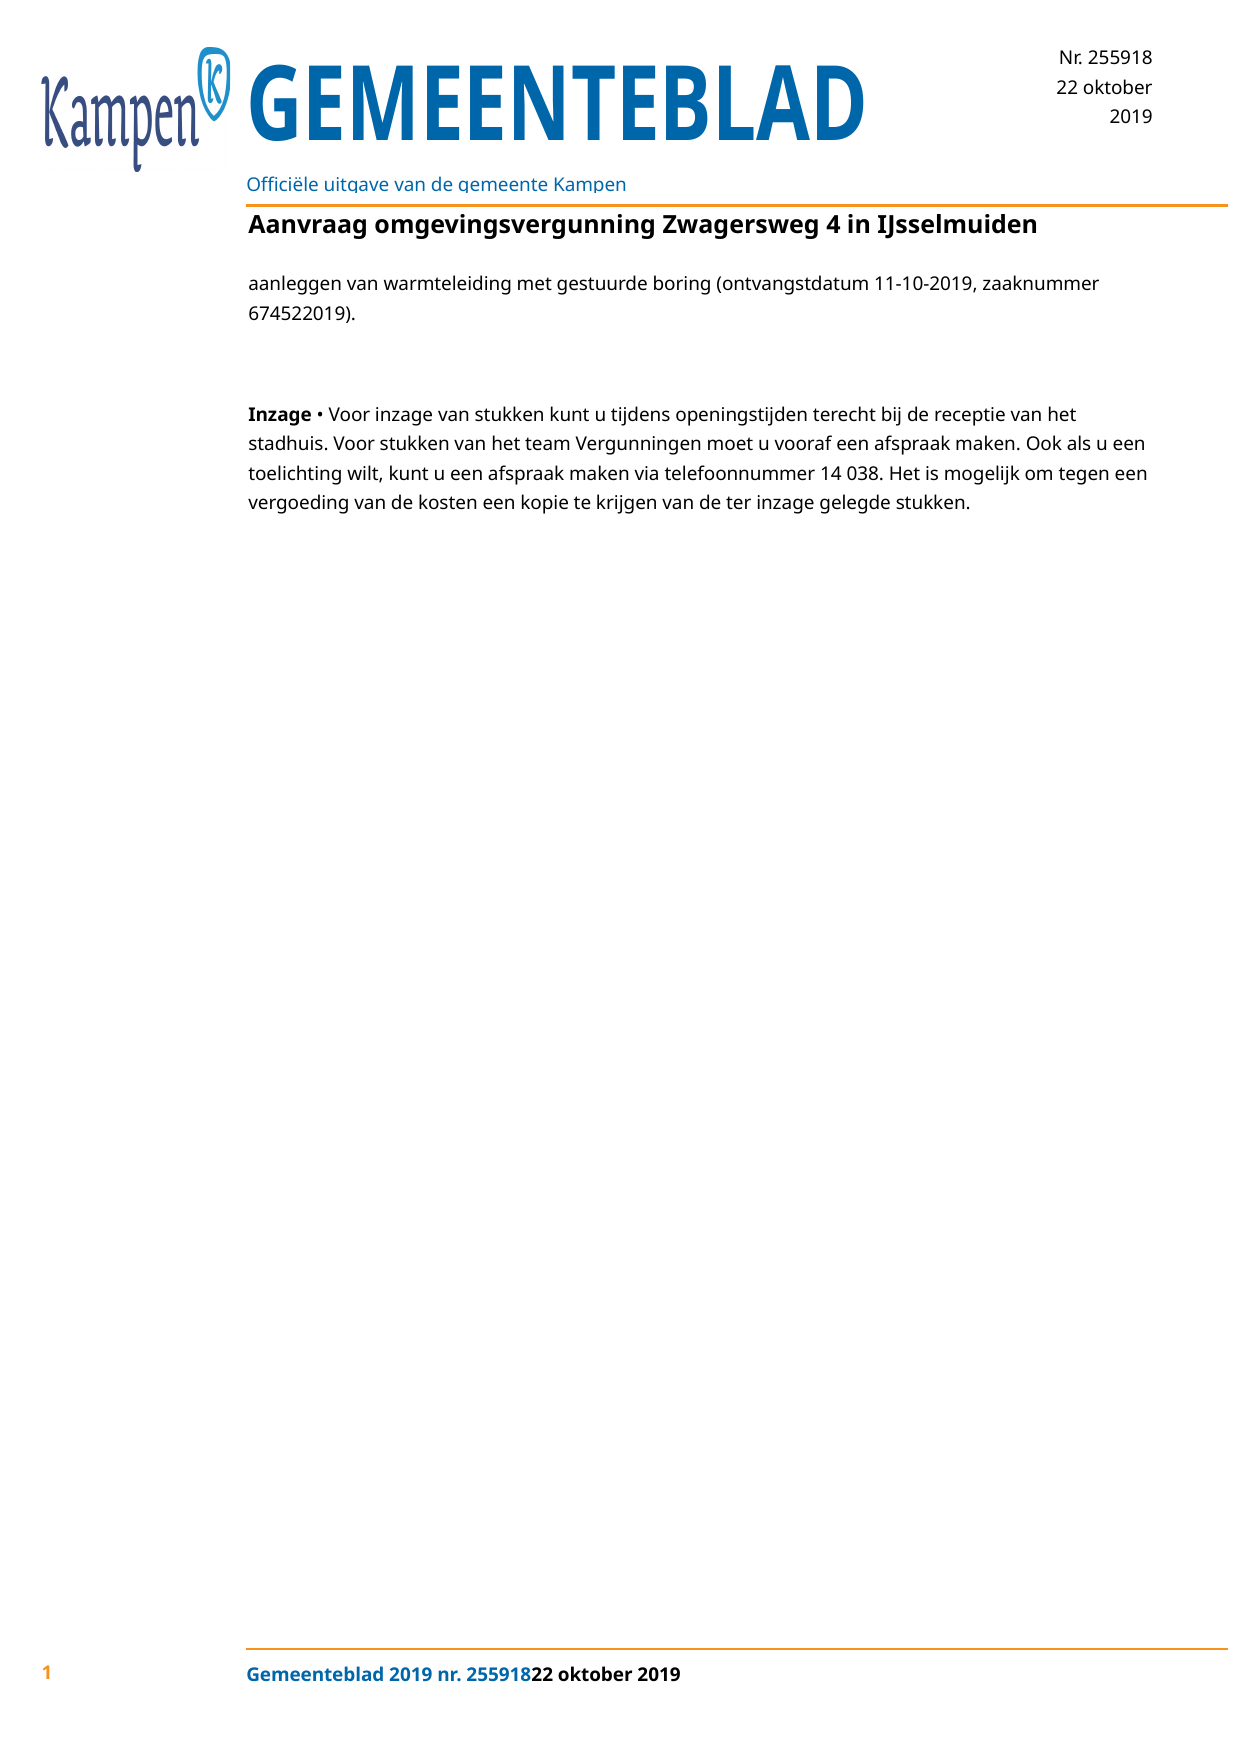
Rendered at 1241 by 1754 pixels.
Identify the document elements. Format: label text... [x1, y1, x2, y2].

text Inzage • Voor inzage van stukken kunt u tijdens openingstijden terecht bij de receptie van het stadhuis. Voor stukken van het team Vergunningen moet u vooraf een afspraak maken. Ook als u een toelichting wilt, kunt u een afspraak maken via telefoonnummer 14 038. Het is mogelijk om tegen een vergoeding van de kosten een kopie te krijgen van de ter inzage gelegde stukken. [248, 401, 1152, 515]
text aanleggen van warmteleiding met gestuurde boring (ontvangstdatum 11-10-2019, zaaknummer 674522019). [248, 270, 1152, 326]
text Aanvraag omgevingsvergunning Zwagersweg 4 in IJsselmuiden [248, 207, 1152, 241]
picture [41, 47, 231, 172]
